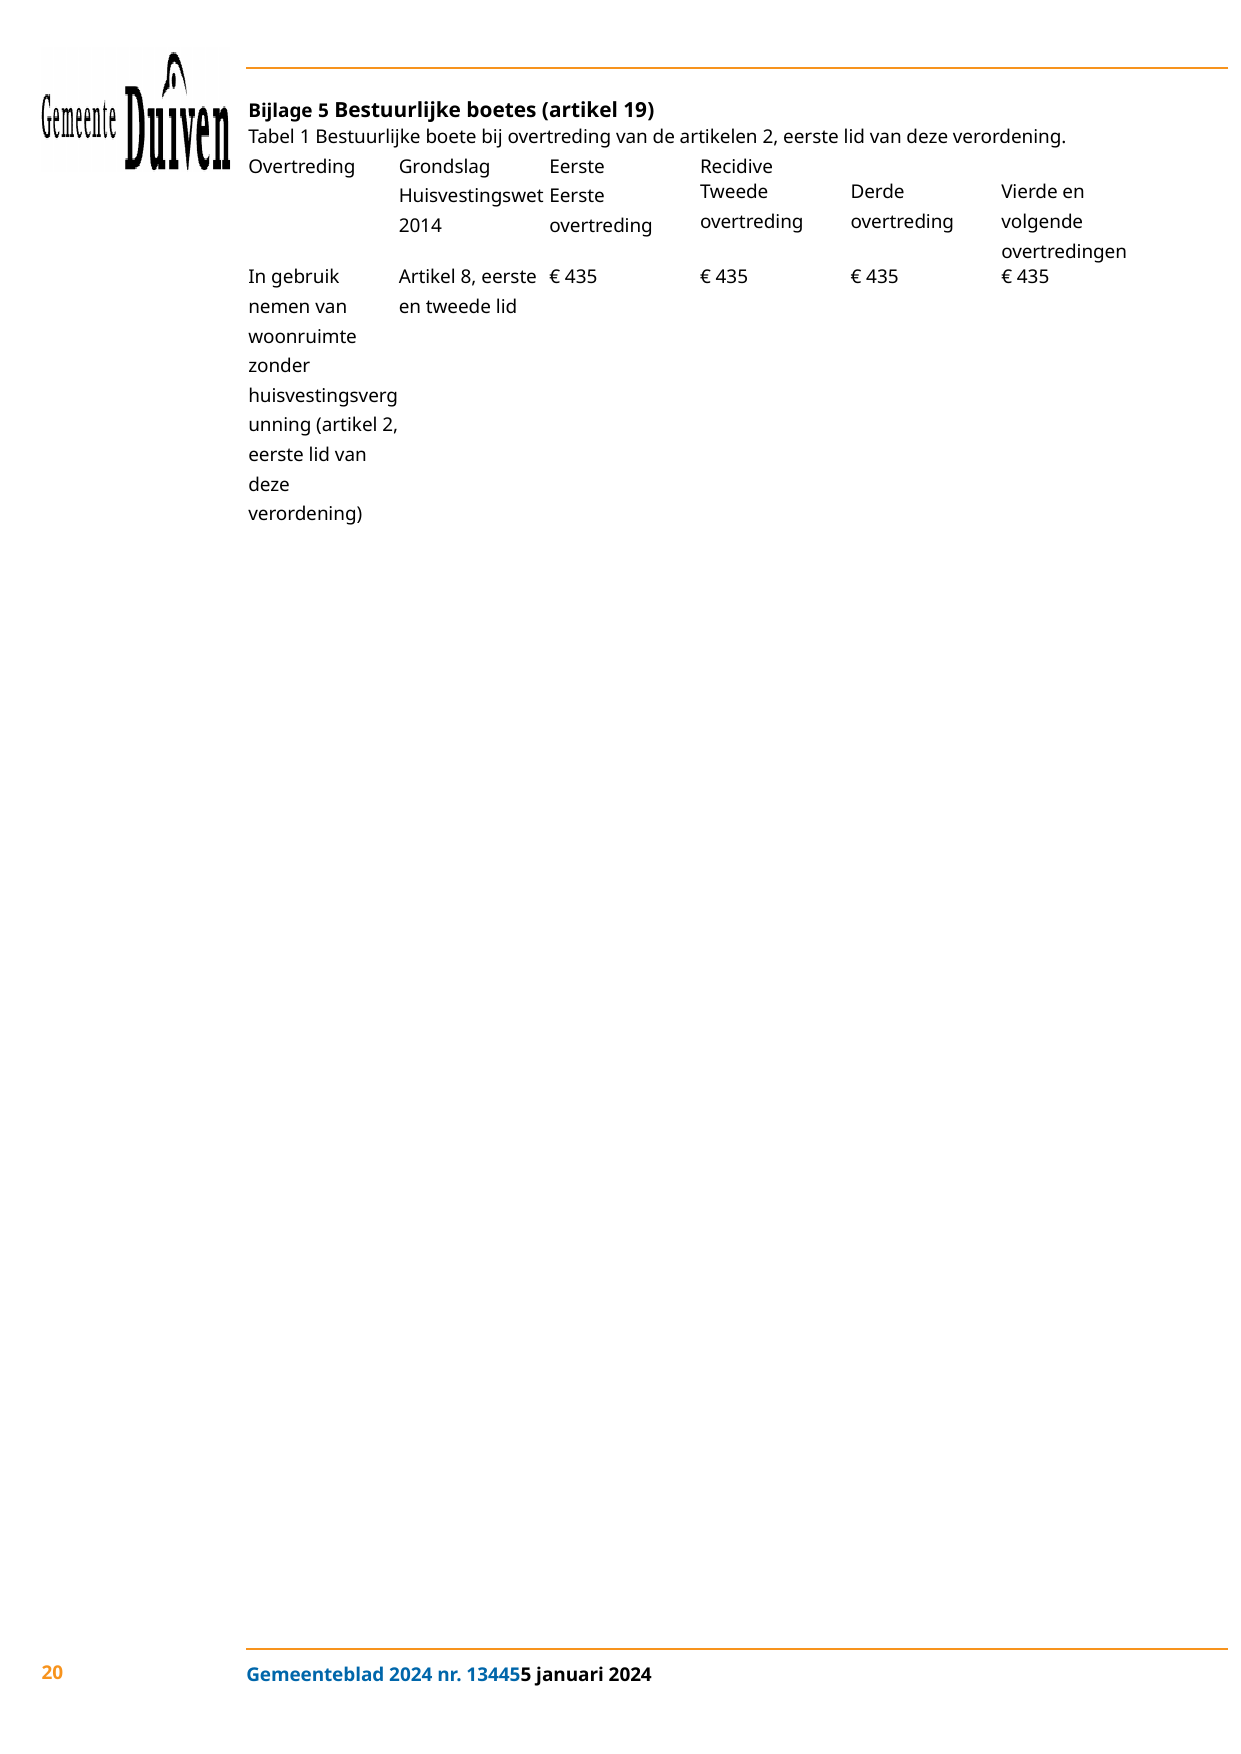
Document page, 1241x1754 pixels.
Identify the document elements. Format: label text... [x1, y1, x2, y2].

text Tabel 1 Bestuurlijke boete bij overtreding van de artikelen 2, eerste lid van deze verordening. [248, 123, 1152, 149]
table_cell € 435 [549, 264, 700, 526]
picture [41, 47, 231, 172]
table_cell Vierde en volgende overtredingen [1001, 179, 1152, 264]
table_cell In gebruik nemen van woonruimte zonder huisvestingsvergunning (artikel 2, eerste lid van deze verordening) [248, 264, 398, 526]
table_cell Tweede overtreding [700, 179, 850, 264]
table_header Eerste Eerste overtreding [549, 153, 700, 264]
table_cell Derde overtreding [850, 179, 1001, 264]
table_cell Artikel 8, eerste en tweede lid [399, 264, 549, 526]
table_cell € 435 [1001, 264, 1152, 526]
table_header Grondslag Huisvestingswet 2014 [399, 153, 549, 264]
table_header Overtreding [248, 153, 398, 264]
text Bijlage 5 Bestuurlijke boetes (artikel 19) [248, 95, 1152, 123]
table_cell € 435 [850, 264, 1001, 526]
table_header Recidive [700, 153, 1152, 179]
table_cell € 435 [700, 264, 850, 526]
